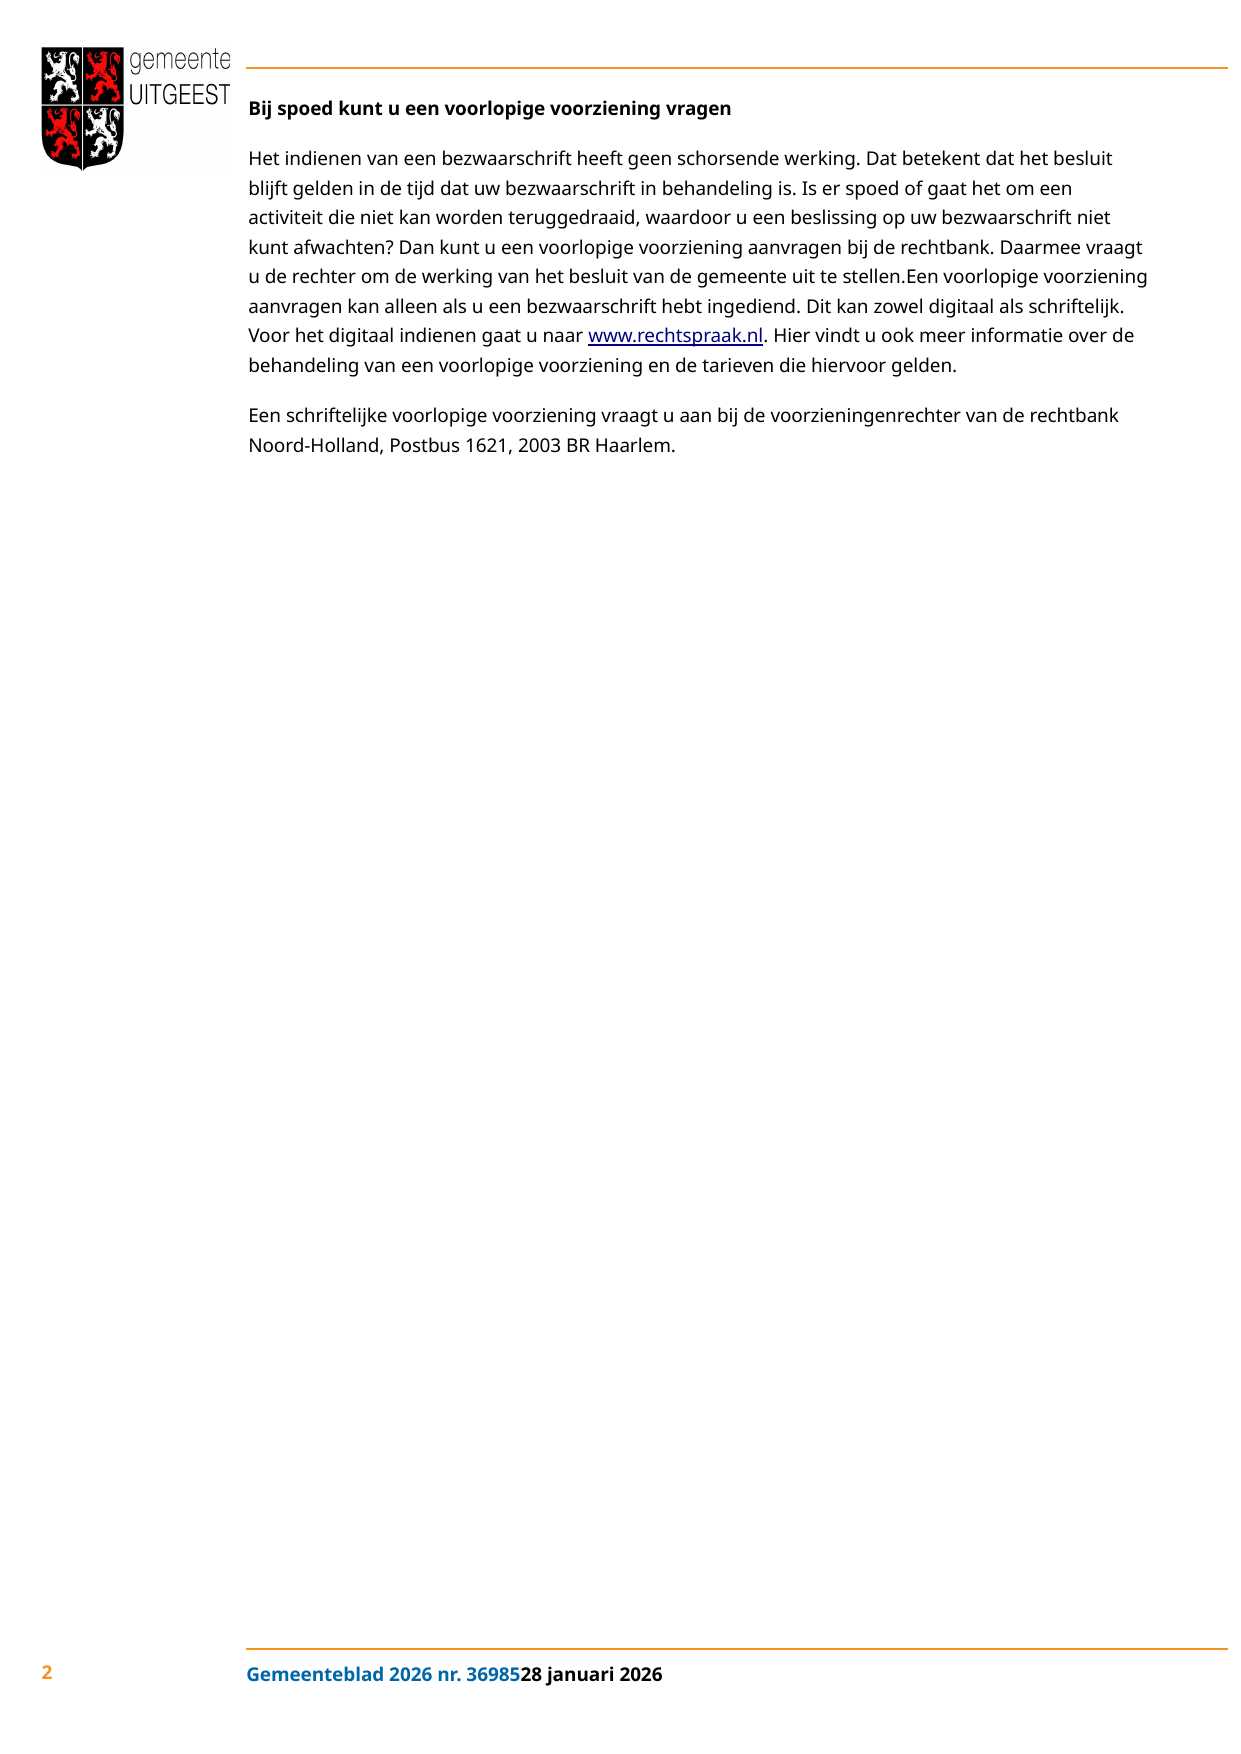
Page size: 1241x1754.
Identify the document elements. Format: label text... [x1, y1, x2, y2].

picture [41, 47, 231, 172]
text Het indienen van een bezwaarschrift heeft geen schorsende werking. Dat betekent dat het besluit blijft gelden in de tijd dat uw bezwaarschrift in behandeling is. Is er spoed of gaat het om een activiteit die niet kan worden teruggedraaid, waardoor u een beslissing op uw bezwaarschrift niet kunt afwachten? Dan kunt u een voorlopige voorziening aanvragen bij de rechtbank. Daarmee vraagt u de rechter om de werking van het besluit van de gemeente uit te stellen.Een voorlopige voorziening aanvragen kan alleen als u een bezwaarschrift hebt ingediend. Dit kan zowel digitaal als schriftelijk. Voor het digitaal indienen gaat u naar www.rechtspraak.nl. Hier vindt u ook meer informatie over de behandeling van een voorlopige voorziening en de tarieven die hiervoor gelden. [248, 145, 1152, 378]
text Bij spoed kunt u een voorlopige voorziening vragen [248, 95, 1152, 121]
text Een schriftelijke voorlopige voorziening vraagt u aan bij de voorzieningenrechter van de rechtbank Noord-Holland, Postbus 1621, 2003 BR Haarlem. [248, 403, 1152, 458]
